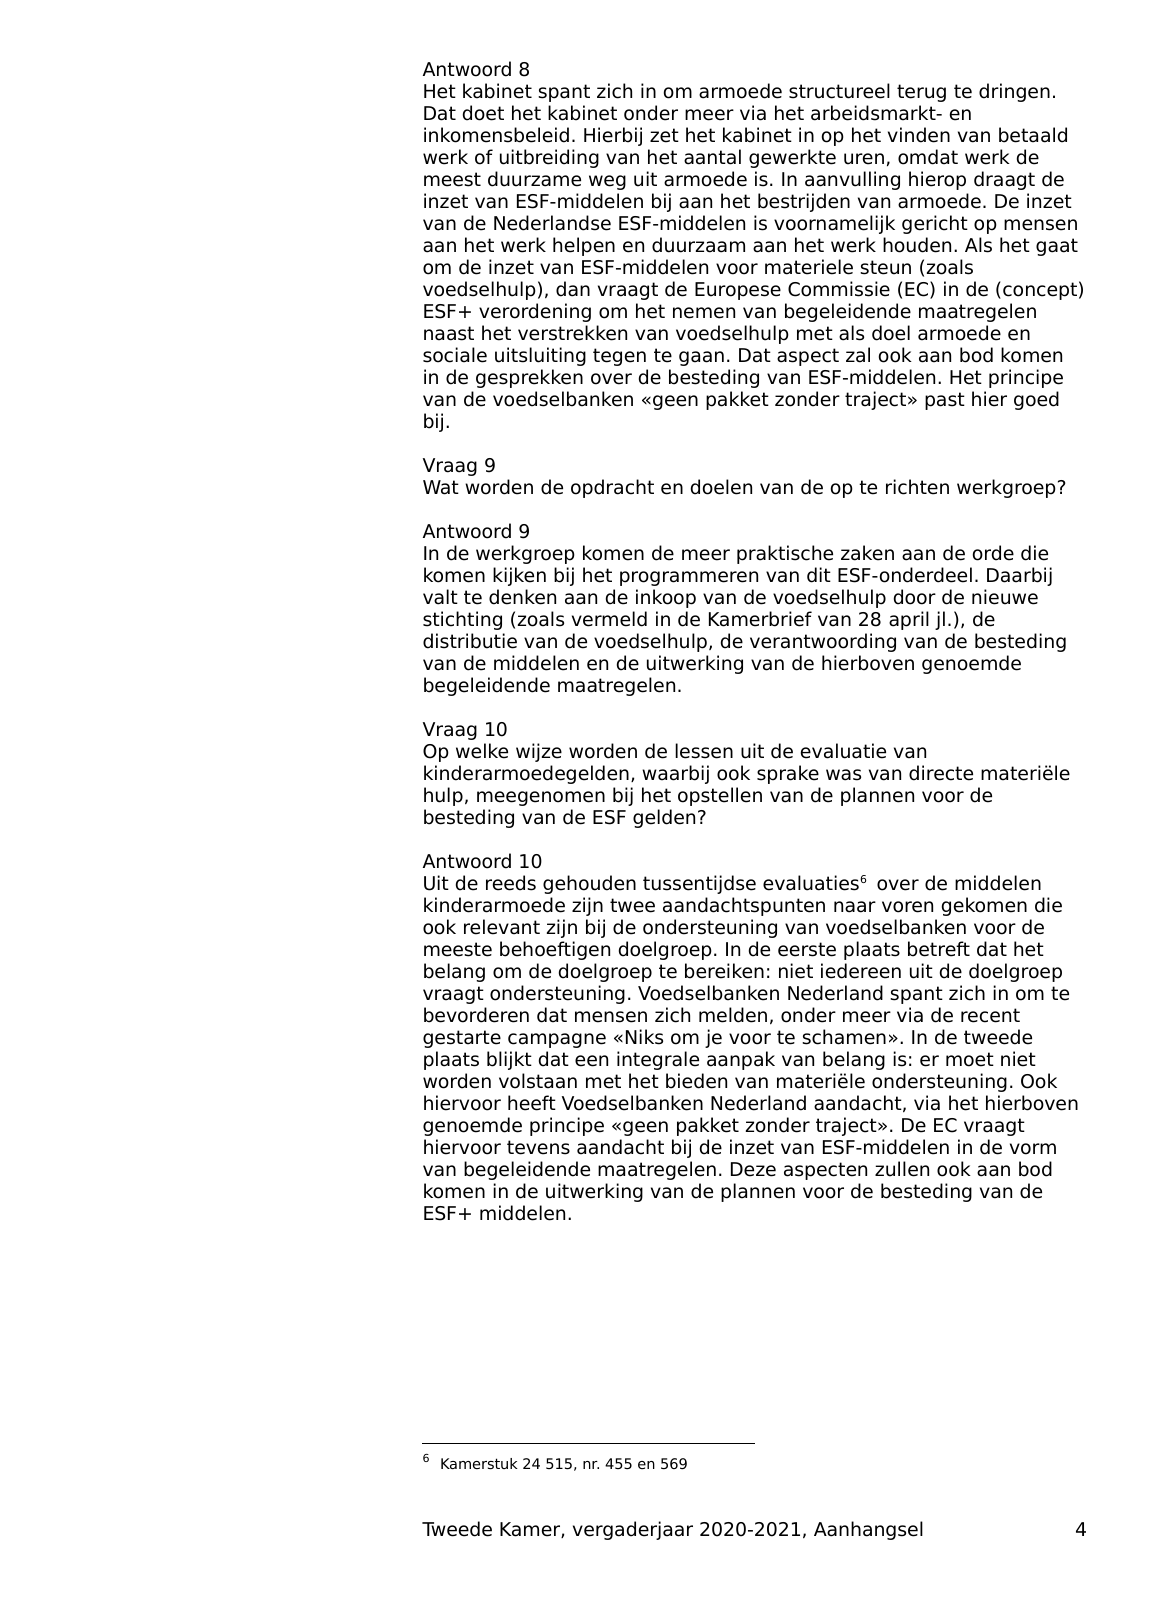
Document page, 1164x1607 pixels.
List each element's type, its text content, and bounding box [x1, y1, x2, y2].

text Vraag 10 [422, 719, 1087, 741]
text Antwoord 10 [422, 851, 1087, 873]
text Op welke wijze worden de lessen uit de evaluatie van kinderarmoedegelden, waarbij ook sprake was van directe materiële hulp, meegenomen bij het opstellen van de plannen voor de besteding van de ESF gelden? [422, 741, 1087, 829]
text In de werkgroep komen de meer praktische zaken aan de orde die komen kijken bij het programmeren van dit ESF-onderdeel. Daarbij valt te denken aan de inkoop van de voedselhulp door de nieuwe stichting (zoals vermeld in de Kamerbrief van 28 april jl.), de distributie van de voedselhulp, de verantwoording van de besteding van de middelen en de uitwerking van de hierboven genoemde begeleidende maatregelen. [422, 543, 1087, 697]
text Vraag 9 [422, 455, 1087, 477]
text Kamerstuk 24 515, nr. 455 en 569 [422, 1452, 1087, 1474]
text Het kabinet spant zich in om armoede structureel terug te dringen. Dat doet het kabinet onder meer via het arbeidsmarkt- en inkomensbeleid. Hierbij zet het kabinet in op het vinden van betaald werk of uitbreiding van het aantal gewerkte uren, omdat werk de meest duurzame weg uit armoede is. In aanvulling hierop draagt de inzet van ESF-middelen bij aan het bestrijden van armoede. De inzet van de Nederlandse ESF-middelen is voornamelijk gericht op mensen aan het werk helpen en duurzaam aan het werk houden. Als het gaat om de inzet van ESF-middelen voor materiele steun (zoals voedselhulp), dan vraagt de Europese Commissie (EC) in de (concept) ESF+ verordening om het nemen van begeleidende maatregelen naast het verstrekken van voedselhulp met als doel armoede en sociale uitsluiting tegen te gaan. Dat aspect zal ook aan bod komen in de gesprekken over de besteding van ESF-middelen. Het principe van de voedselbanken «geen pakket zonder traject» past hier goed bij. [422, 81, 1087, 433]
text Antwoord 9 [422, 521, 1087, 543]
text Antwoord 8 [422, 59, 1087, 81]
text Wat worden de opdracht en doelen van de op te richten werkgroep? [422, 477, 1087, 499]
text Uit de reeds gehouden tussentijdse evaluaties over de middelen kinderarmoede zijn twee aandachtspunten naar voren gekomen die ook relevant zijn bij de ondersteuning van voedselbanken voor de meeste behoeftigen doelgroep. In de eerste plaats betreft dat het belang om de doelgroep te bereiken: niet iedereen uit de doelgroep vraagt ondersteuning. Voedselbanken Nederland spant zich in om te bevorderen dat mensen zich melden, onder meer via de recent gestarte campagne «Niks om je voor te schamen». In de tweede plaats blijkt dat een integrale aanpak van belang is: er moet niet worden volstaan met het bieden van materiële ondersteuning. Ook hiervoor heeft Voedselbanken Nederland aandacht, via het hierboven genoemde principe «geen pakket zonder traject». De EC vraagt hiervoor tevens aandacht bij de inzet van ESF-middelen in de vorm van begeleidende maatregelen. Deze aspecten zullen ook aan bod komen in de uitwerking van de plannen voor de besteding van de ESF+ middelen. [422, 873, 1087, 1225]
